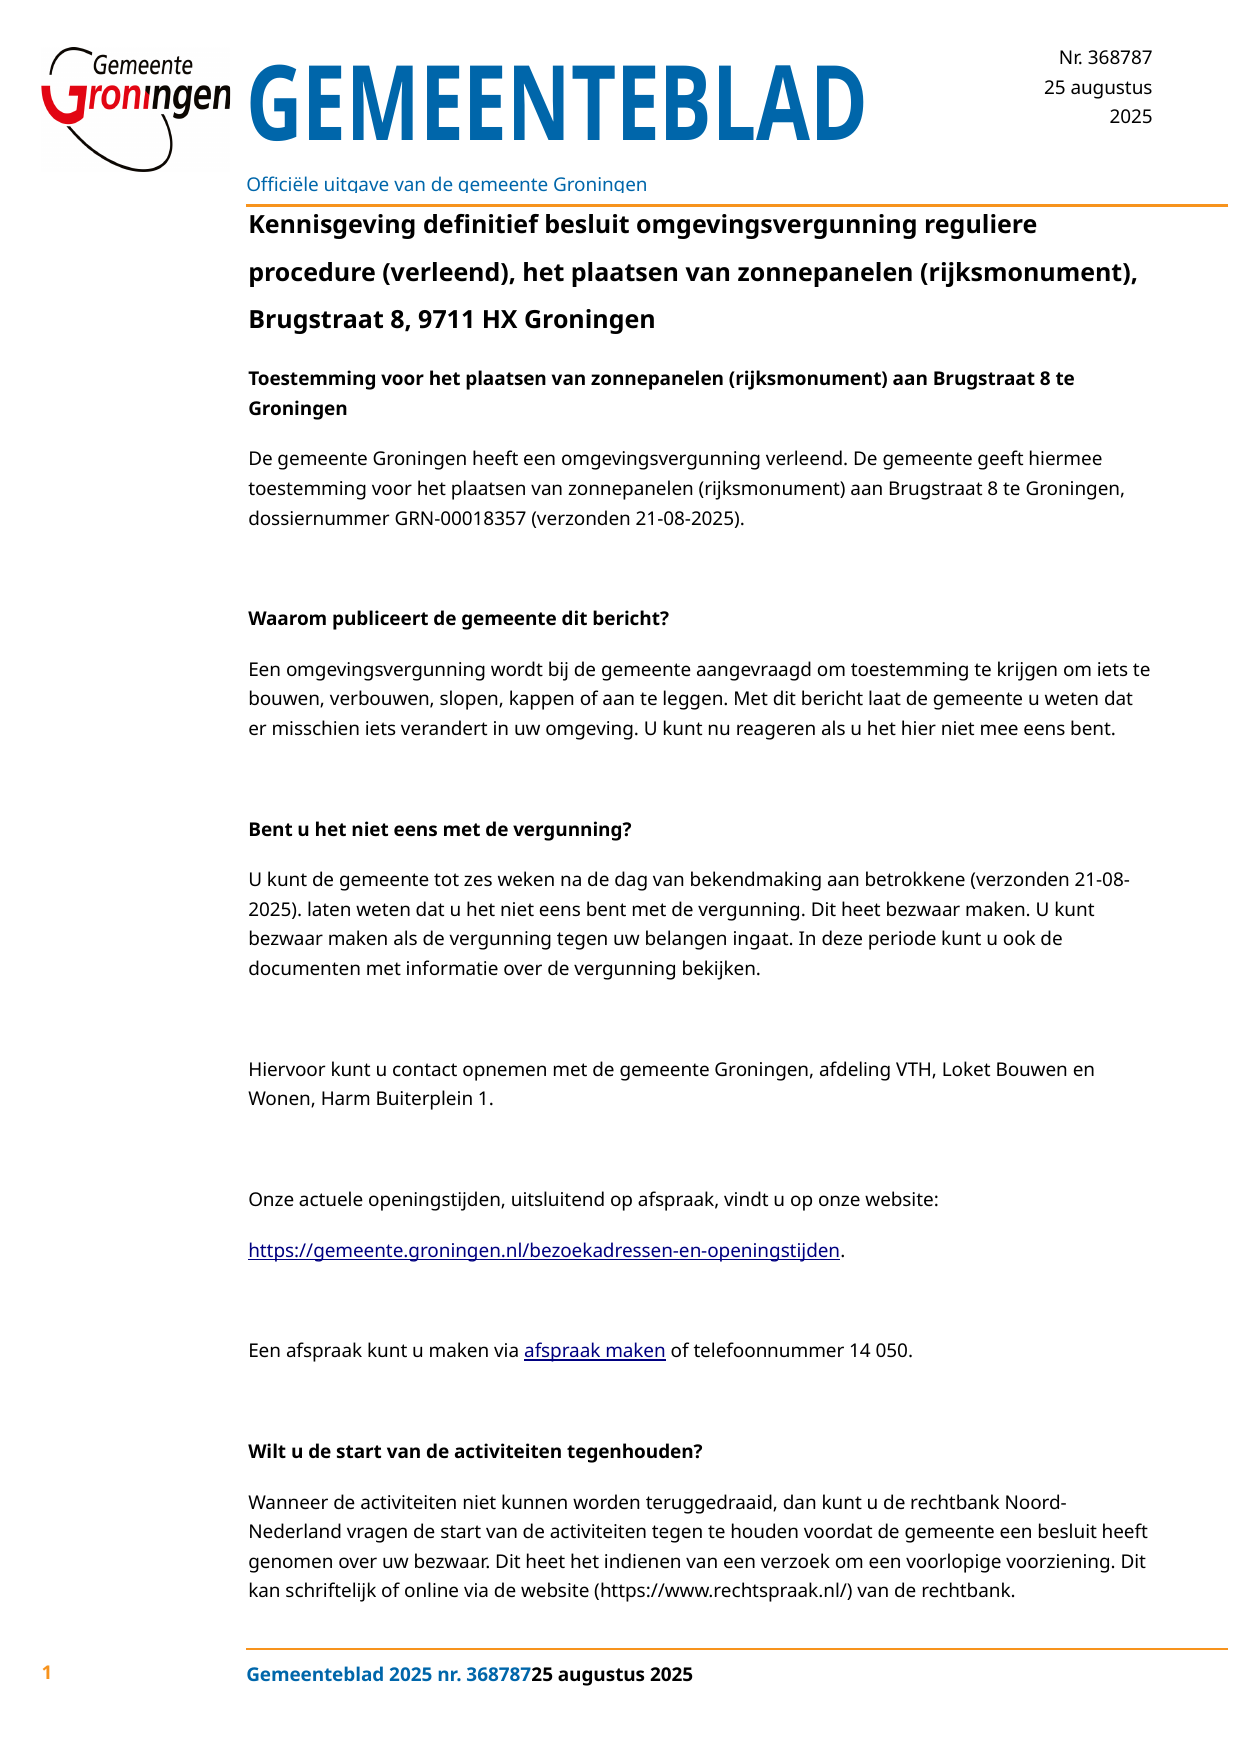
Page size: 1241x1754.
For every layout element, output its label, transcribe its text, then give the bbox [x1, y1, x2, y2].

text Kennisgeving definitief besluit omgevingsvergunning reguliere procedure (verleend), het plaatsen van zonnepanelen (rijksmonument), Brugstraat 8, 9711 HX Groningen [248, 207, 1152, 336]
text Hiervoor kunt u contact opnemen met de gemeente Groningen, afdeling VTH, Loket Bouwen en Wonen, Harm Buiterplein 1. [248, 1056, 1152, 1111]
text Toestemming voor het plaatsen van zonnepanelen (rijksmonument) aan Brugstraat 8 te Groningen [248, 366, 1152, 421]
text Waarom publiceert de gemeente dit bericht? [248, 606, 1152, 631]
text Een afspraak kunt u maken via afspraak maken of telefoonnummer 14 050. [248, 1338, 1152, 1363]
text https://gemeente.groningen.nl/bezoekadressen-en-openingstijden. [248, 1237, 1152, 1262]
picture [41, 47, 231, 172]
text Wilt u de start van de activiteiten tegenhouden? [248, 1438, 1152, 1464]
text Wanneer de activiteiten niet kunnen worden teruggedraaid, dan kunt u de rechtbank Noord-Nederland vragen de start van de activiteiten tegen te houden voordat de gemeente een besluit heeft genomen over uw bezwaar. Dit heet het indienen van een verzoek om een voorlopige voorziening. Dit kan schriftelijk of online via de website (https://www.rechtspraak.nl/) van de rechtbank. [248, 1489, 1152, 1603]
text Onze actuele openingstijden, uitsluitend op afspraak, vindt u op onze website: [248, 1186, 1152, 1212]
text De gemeente Groningen heeft een omgevingsvergunning verleend. De gemeente geeft hiermee toestemming voor het plaatsen van zonnepanelen (rijksmonument) aan Brugstraat 8 te Groningen, dossiernummer GRN-00018357 (verzonden 21-08-2025). [248, 446, 1152, 530]
text U kunt de gemeente tot zes weken na de dag van bekendmaking aan betrokkene (verzonden 21-08-2025). laten weten dat u het niet eens bent met de vergunning. Dit heet bezwaar maken. U kunt bezwaar maken als de vergunning tegen uw belangen ingaat. In deze periode kunt u ook de documenten met informatie over de vergunning bekijken. [248, 866, 1152, 981]
text Een omgevingsvergunning wordt bij de gemeente aangevraagd om toestemming te krijgen om iets te bouwen, verbouwen, slopen, kappen of aan te leggen. Met dit bericht laat de gemeente u weten dat er misschien iets verandert in uw omgeving. U kunt nu reageren als u het hier niet mee eens bent. [248, 656, 1152, 741]
text Bent u het niet eens met de vergunning? [248, 816, 1152, 842]
